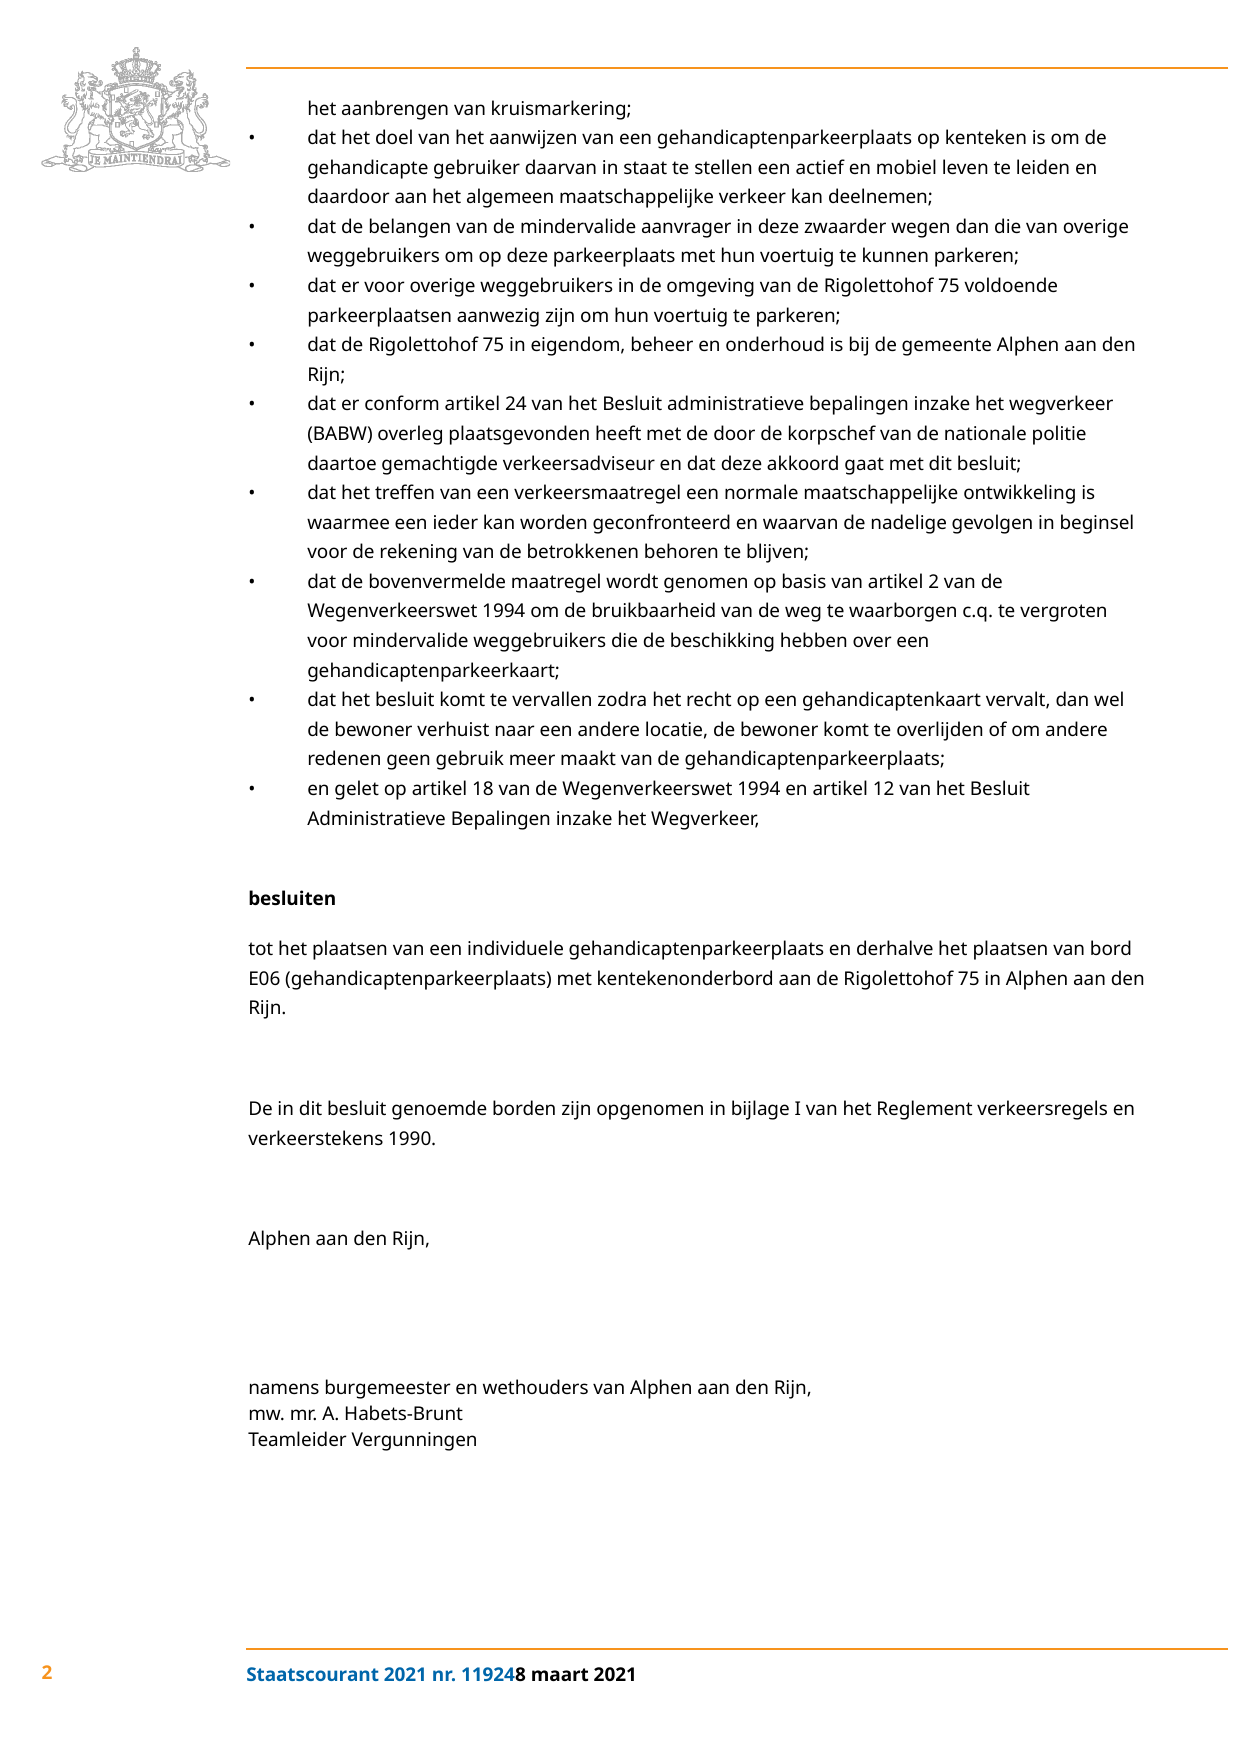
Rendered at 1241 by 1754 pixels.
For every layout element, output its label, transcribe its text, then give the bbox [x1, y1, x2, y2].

list dat de Rigolettohof 75 in eigendom, beheer en onderhoud is bij de gemeente Alphen aan den Rijn; [248, 331, 1152, 387]
list dat het doel van het aanwijzen van een gehandicaptenparkeerplaats op kenteken is om de gehandicapte gebruiker daarvan in staat te stellen een actief en mobiel leven te leiden en daardoor aan het algemeen maatschappelijke verkeer kan deelnemen; [248, 124, 1152, 209]
list dat er voor overige weggebruikers in de omgeving van de Rigolettohof 75 voldoende parkeerplaatsen aanwezig zijn om hun voertuig te parkeren; [248, 272, 1152, 328]
list dat de bovenvermelde maatregel wordt genomen op basis van artikel 2 van de Wegenverkeerswet 1994 om de bruikbaarheid van de weg te waarborgen c.q. te vergroten voor mindervalide weggebruikers die de beschikking hebben over een gehandicaptenparkeerkaart; [248, 568, 1152, 683]
picture [41, 47, 231, 172]
text mw. mr. A. Habets-Brunt [248, 1400, 1152, 1426]
text Teamleider Vergunningen [248, 1426, 1152, 1451]
list het aanbrengen van kruismarkering; [248, 95, 1152, 121]
list en gelet op artikel 18 van de Wegenverkeerswet 1994 en artikel 12 van het Besluit Administratieve Bepalingen inzake het Wegverkeer, [248, 775, 1152, 831]
text Alphen aan den Rijn, [248, 1226, 1152, 1251]
text tot het plaatsen van een individuele gehandicaptenparkeerplaats en derhalve het plaatsen van bord E06 (gehandicaptenparkeerplaats) met kentekenonderbord aan de Rigolettohof 75 in Alphen aan den Rijn. [248, 935, 1152, 1020]
text De in dit besluit genoemde borden zijn opgenomen in bijlage I van het Reglement verkeersregels en verkeerstekens 1990. [248, 1095, 1152, 1151]
list dat de belangen van de mindervalide aanvrager in deze zwaarder wegen dan die van overige weggebruikers om op deze parkeerplaats met hun voertuig te kunnen parkeren; [248, 213, 1152, 268]
text namens burgemeester en wethouders van Alphen aan den Rijn, [248, 1374, 1152, 1400]
list dat er conform artikel 24 van het Besluit administratieve bepalingen inzake het wegverkeer (BABW) overleg plaatsgevonden heeft met de door de korpschef van de nationale politie daartoe gemachtigde verkeersadviseur en dat deze akkoord gaat met dit besluit; [248, 391, 1152, 476]
list dat het besluit komt te vervallen zodra het recht op een gehandicaptenkaart vervalt, dan wel de bewoner verhuist naar een andere locatie, de bewoner komt te overlijden of om andere redenen geen gebruik meer maakt van de gehandicaptenparkeerplaats; [248, 686, 1152, 771]
list dat het treffen van een verkeersmaatregel een normale maatschappelijke ontwikkeling is waarmee een ieder kan worden geconfronteerd en waarvan de nadelige gevolgen in beginsel voor de rekening van de betrokkenen behoren te blijven; [248, 479, 1152, 564]
text besluiten [248, 885, 1152, 911]
